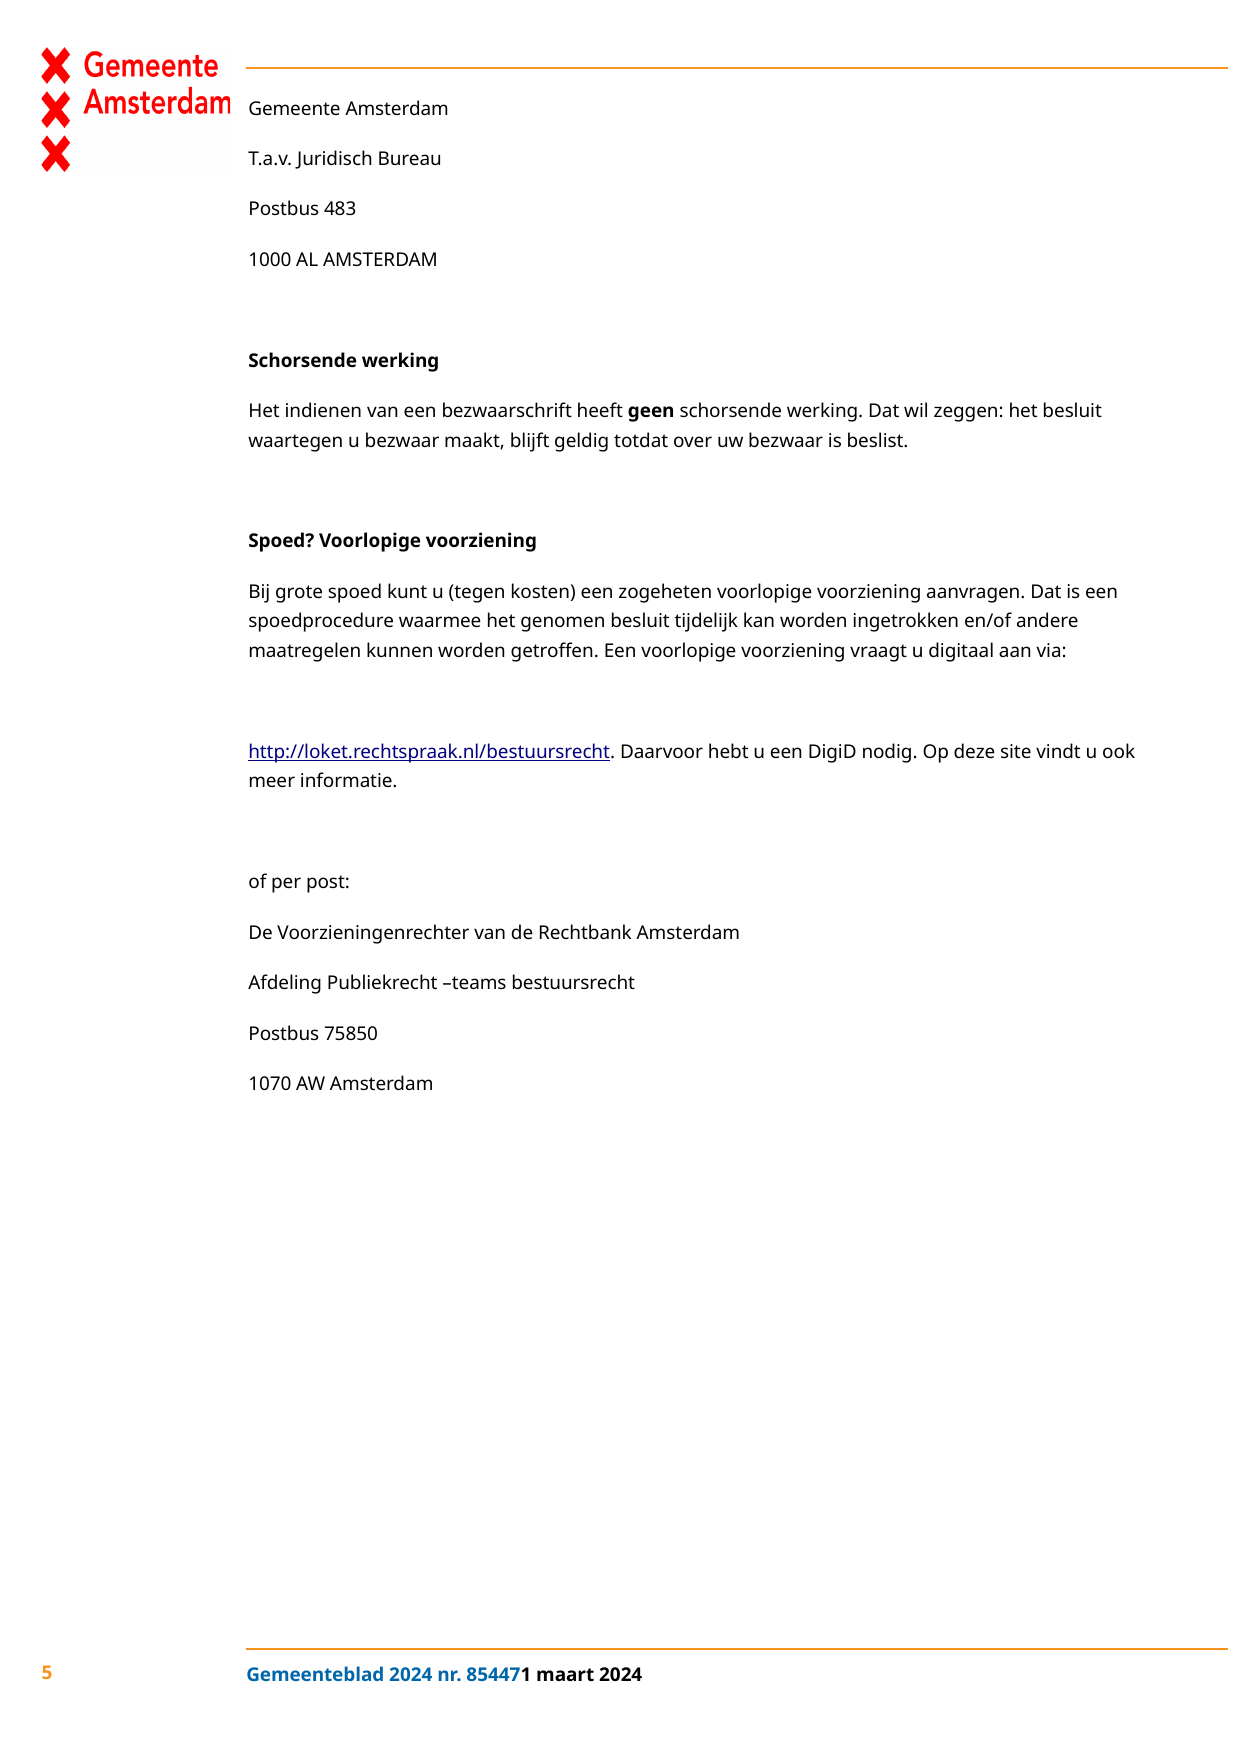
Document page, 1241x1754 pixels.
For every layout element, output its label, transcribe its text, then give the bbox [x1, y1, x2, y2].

text Postbus 483 [248, 196, 1152, 221]
text Spoed? Voorlopige voorziening [248, 528, 1152, 553]
text Bij grote spoed kunt u (tegen kosten) een zogeheten voorlopige voorziening aanvragen. Dat is een spoedprocedure waarmee het genomen besluit tijdelijk kan worden ingetrokken en/of andere maatregelen kunnen worden getroffen. Een voorlopige voorziening vraagt u digitaal aan via: [248, 578, 1152, 663]
text Gemeente Amsterdam [248, 95, 1152, 121]
text 1000 AL AMSTERDAM [248, 246, 1152, 272]
text T.a.v. Juridisch Bureau [248, 145, 1152, 171]
text Het indienen van een bezwaarschrift heeft geen schorsende werking. Dat wil zeggen: het besluit waartegen u bezwaar maakt, blijft geldig totdat over uw bezwaar is beslist. [248, 397, 1152, 453]
text De Voorzieningenrechter van de Rechtbank Amsterdam [248, 919, 1152, 945]
text of per post: [248, 868, 1152, 894]
picture [41, 47, 231, 172]
text Afdeling Publiekrecht –teams bestuursrecht [248, 969, 1152, 995]
text http://loket.rechtspraak.nl/bestuursrecht. Daarvoor hebt u een DigiD nodig. Op deze site vindt u ook meer informatie. [248, 738, 1152, 793]
text Postbus 75850 [248, 1020, 1152, 1046]
text Schorsende werking [248, 347, 1152, 373]
text 1070 AW Amsterdam [248, 1070, 1152, 1096]
